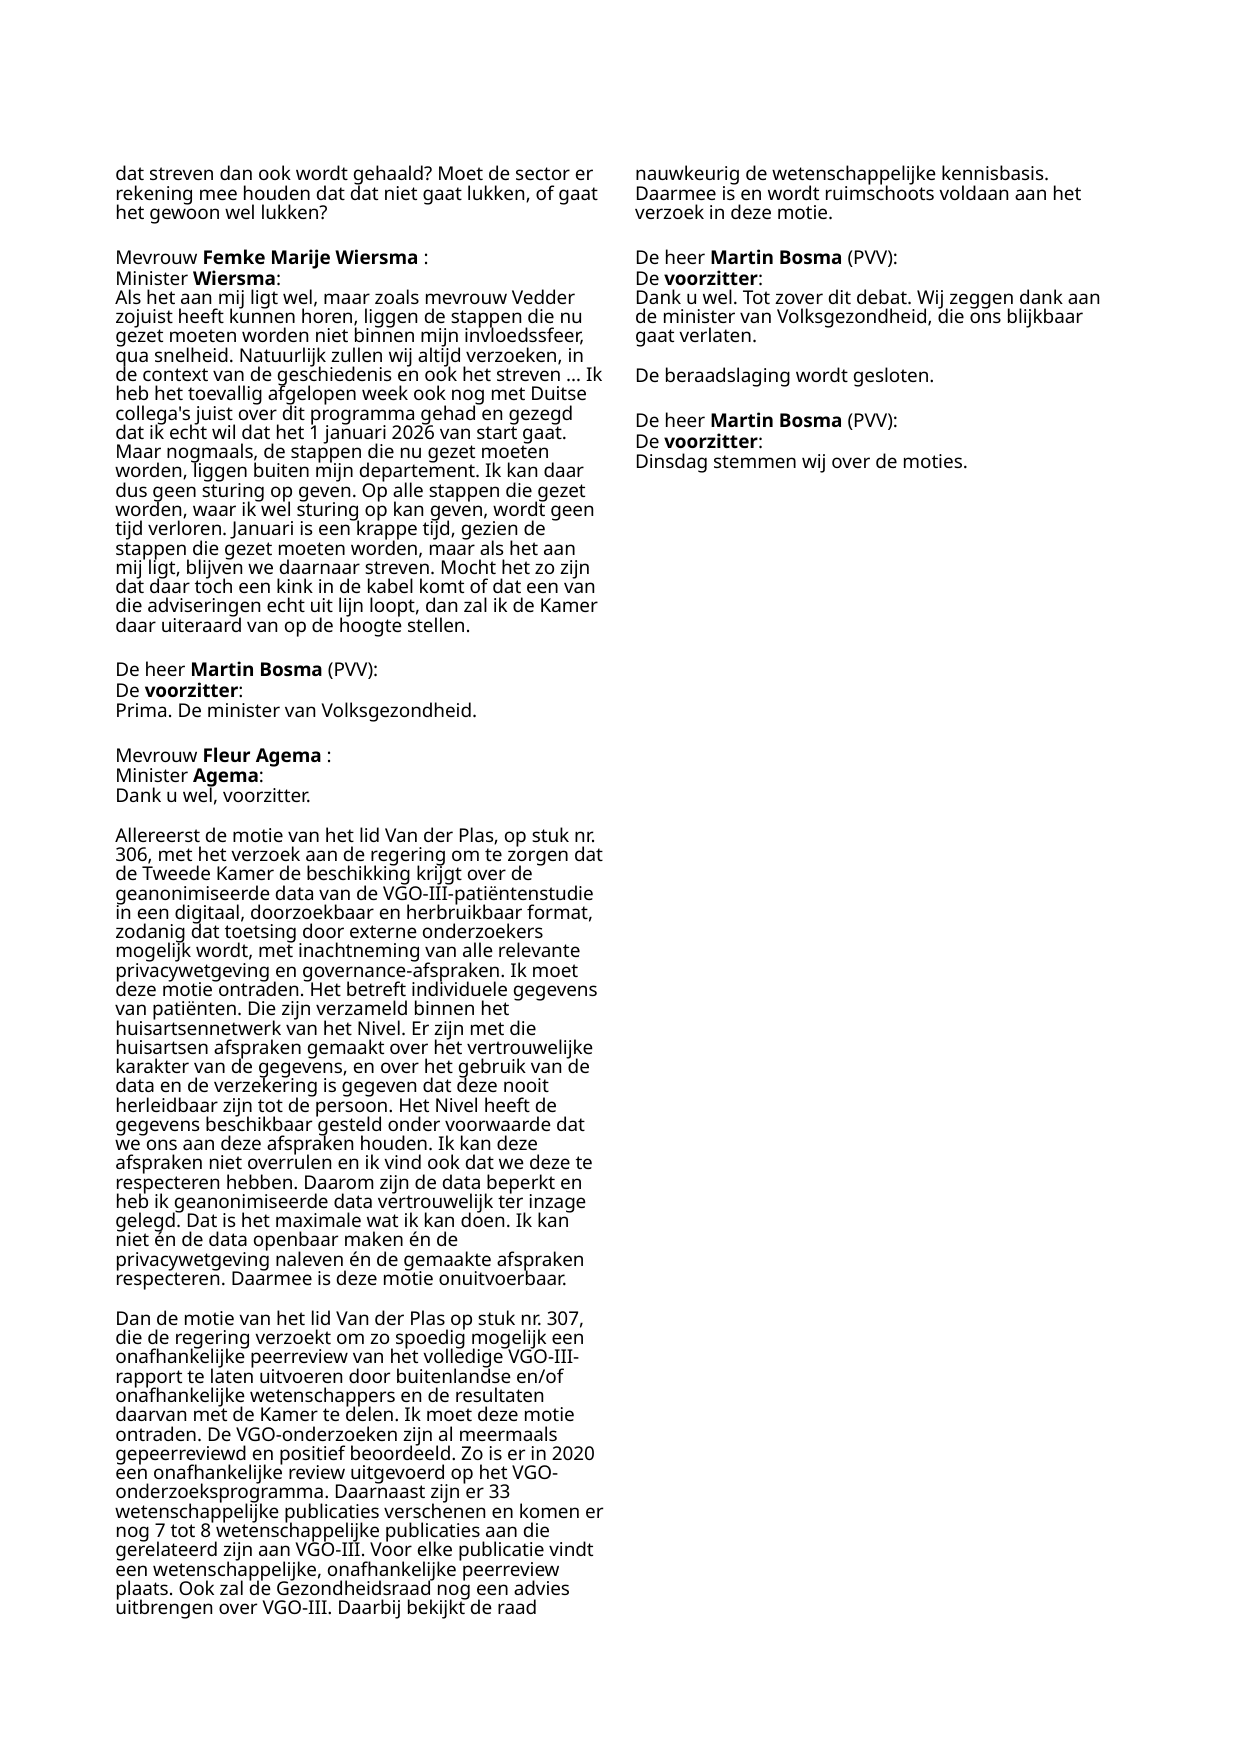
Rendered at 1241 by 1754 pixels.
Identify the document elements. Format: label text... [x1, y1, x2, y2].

text De voorzitter: [635, 433, 1125, 453]
text Dinsdag stemmen wij over de moties. [635, 453, 1125, 472]
text De heer Martin Bosma (PVV): [115, 657, 605, 682]
text De beraadslaging wordt gesloten. [635, 367, 1125, 387]
text Als het aan mij ligt wel, maar zoals mevrouw Vedder zojuist heeft kunnen horen, liggen de stappen die nu gezet moeten worden niet binnen mijn invloedssfeer, qua snelheid. Natuurlijk zullen wij altijd verzoeken, in de context van de geschiedenis en ook het streven … Ik heb het toevallig afgelopen week ook nog met Duitse collega's juist over dit programma gehad en gezegd dat ik echt wil dat het 1 januari 2026 van start gaat. Maar nogmaals, de stappen die nu gezet moeten worden, liggen buiten mijn departement. Ik kan daar dus geen sturing op geven. Op alle stappen die gezet worden, waar ik wel sturing op kan geven, wordt geen tijd verloren. Januari is een krappe tijd, gezien de stappen die gezet moeten worden, maar als het aan mij ligt, blijven we daarnaar streven. Mocht het zo zijn dat daar toch een kink in de kabel komt of dat een van die adviseringen echt uit lijn loopt, dan zal ik de Kamer daar uiteraard van op de hoogte stellen. [115, 289, 605, 636]
text nauwkeurig de wetenschappelijke kennisbasis. Daarmee is en wordt ruimschoots voldaan aan het verzoek in deze motie. [635, 165, 1125, 223]
text De heer Martin Bosma (PVV): [635, 244, 1125, 270]
text De voorzitter: [115, 682, 605, 702]
text Allereerst de motie van het lid Van der Plas, op stuk nr. 306, met het verzoek aan de regering om te zorgen dat de Tweede Kamer de beschikking krijgt over de geanonimiseerde data van de VGO-III-patiëntenstudie in een digitaal, doorzoekbaar en herbruikbaar format, zodanig dat toetsing door externe onderzoekers mogelijk wordt, met inachtneming van alle relevante privacywetgeving en governance-afspraken. Ik moet deze motie ontraden. Het betreft individuele gegevens van patiënten. Die zijn verzameld binnen het huisartsennetwerk van het Nivel. Er zijn met die huisartsen afspraken gemaakt over het vertrouwelijke karakter van de gegevens, en over het gebruik van de data en de verzekering is gegeven dat deze nooit herleidbaar zijn tot de persoon. Het Nivel heeft de gegevens beschikbaar gesteld onder voorwaarde dat we ons aan deze afspraken houden. Ik kan deze afspraken niet overrulen en ik vind ook dat we deze te respecteren hebben. Daarom zijn de data beperkt en heb ik geanonimiseerde data vertrouwelijk ter inzage gelegd. Dat is het maximale wat ik kan doen. Ik kan niet én de data openbaar maken én de privacywetgeving naleven én de gemaakte afspraken respecteren. Daarmee is deze motie onuitvoerbaar. [115, 827, 605, 1289]
text Mevrouw Fleur Agema : [115, 742, 605, 767]
text Mevrouw Femke Marije Wiersma : [115, 244, 605, 270]
text Minister Agema: [115, 767, 605, 787]
text Minister Wiersma: [115, 270, 605, 289]
text Prima. De minister van Volksgezondheid. [115, 702, 605, 721]
text Dan de motie van het lid Van der Plas op stuk nr. 307, die de regering verzoekt om zo spoedig mogelijk een onafhankelijke peerreview van het volledige VGO-III-rapport te laten uitvoeren door buitenlandse en/of onafhankelijke wetenschappers en de resultaten daarvan met de Kamer te delen. Ik moet deze motie ontraden. De VGO-onderzoeken zijn al meermaals gepeerreviewd en positief beoordeeld. Zo is er in 2020 een onafhankelijke review uitgevoerd op het VGO-onderzoeksprogramma. Daarnaast zijn er 33 wetenschappelijke publicaties verschenen en komen er nog 7 tot 8 wetenschappelijke publicaties aan die gerelateerd zijn aan VGO-III. Voor elke publicatie vindt een wetenschappelijke, onafhankelijke peerreview plaats. Ook zal de Gezondheidsraad nog een advies uitbrengen over VGO-III. Daarbij bekijkt de raad [115, 1310, 605, 1618]
text Dank u wel, voorzitter. [115, 787, 605, 806]
text De heer Martin Bosma (PVV): [635, 408, 1125, 433]
text Dank u wel. Tot zover dit debat. Wij zeggen dank aan de minister van Volksgezondheid, die ons blijkbaar gaat verlaten. [635, 289, 1125, 347]
text dat streven dan ook wordt gehaald? Moet de sector er rekening mee houden dat dat niet gaat lukken, of gaat het gewoon wel lukken? [115, 165, 605, 223]
text De voorzitter: [635, 270, 1125, 289]
